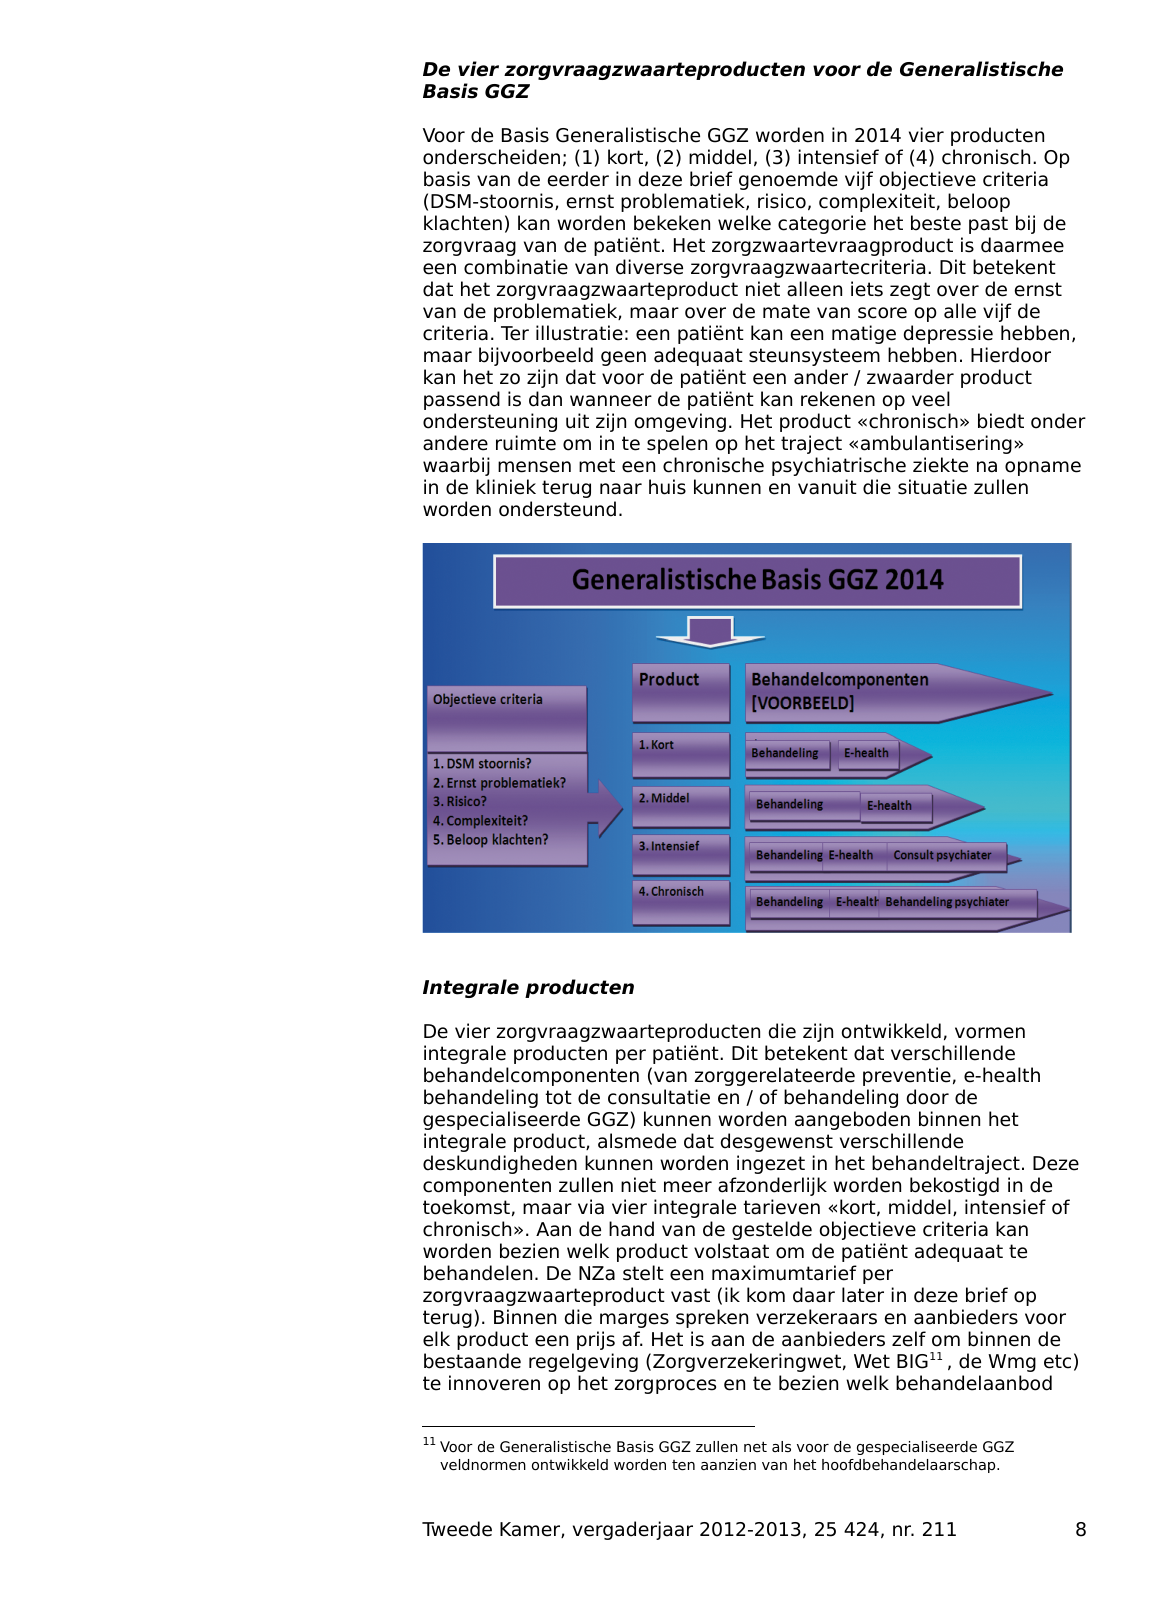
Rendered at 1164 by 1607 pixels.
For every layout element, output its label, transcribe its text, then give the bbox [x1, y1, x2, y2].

subtitle Integrale producten [422, 977, 1087, 999]
text De vier zorgvraagzwaarteproducten die zijn ontwikkeld, vormen integrale producten per patiënt. Dit betekent dat verschillende behandelcomponenten (van zorggerelateerde preventie, e-health behandeling tot de consultatie en / of behandeling door de gespecialiseerde GGZ) kunnen worden aangeboden binnen het integrale product, alsmede dat desgewenst verschillende deskundigheden kunnen worden ingezet in het behandeltraject. Deze componenten zullen niet meer afzonderlijk worden bekostigd in de toekomst, maar via vier integrale tarieven «kort, middel, intensief of chronisch». Aan de hand van de gestelde objectieve criteria kan worden bezien welk product volstaat om de patiënt adequaat te behandelen. De NZa stelt een maximumtarief per zorgvraagzwaarteproduct vast (ik kom daar later in deze brief op terug). Binnen die marges spreken verzekeraars en aanbieders voor elk product een prijs af. Het is aan de aanbieders zelf om binnen de bestaande regelgeving (Zorgverzekeringwet, Wet BIG, de Wmg etc) te innoveren op het zorgproces en te bezien welk behandelaanbod [422, 1021, 1087, 1395]
text Voor de Basis Generalistische GGZ worden in 2014 vier producten onderscheiden; (1) kort, (2) middel, (3) intensief of (4) chronisch. Op basis van de eerder in deze brief genoemde vijf objectieve criteria (DSM-stoornis, ernst problematiek, risico, complexiteit, beloop klachten) kan worden bekeken welke categorie het beste past bij de zorgvraag van de patiënt. Het zorgzwaartevraagproduct is daarmee een combinatie van diverse zorgvraagzwaartecriteria. Dit betekent dat het zorgvraagzwaarteproduct niet alleen iets zegt over de ernst van de problematiek, maar over de mate van score op alle vijf de criteria. Ter illustratie: een patiënt kan een matige depressie hebben, maar bijvoorbeeld geen adequaat steunsysteem hebben. Hierdoor kan het zo zijn dat voor de patiënt een ander / zwaarder product passend is dan wanneer de patiënt kan rekenen op veel ondersteuning uit zijn omgeving. Het product «chronisch» biedt onder andere ruimte om in te spelen op het traject «ambulantisering» waarbij mensen met een chronische psychiatrische ziekte na opname in de kliniek terug naar huis kunnen en vanuit die situatie zullen worden ondersteund. [422, 125, 1087, 521]
picture [422, 543, 1072, 933]
subtitle De vier zorgvraagzwaarteproducten voor de Generalistische Basis GGZ [422, 59, 1087, 103]
text Voor de Generalistische Basis GGZ zullen net als voor de gespecialiseerde GGZ veldnormen ontwikkeld worden ten aanzien van het hoofdbehandelaarschap. [422, 1435, 1087, 1474]
